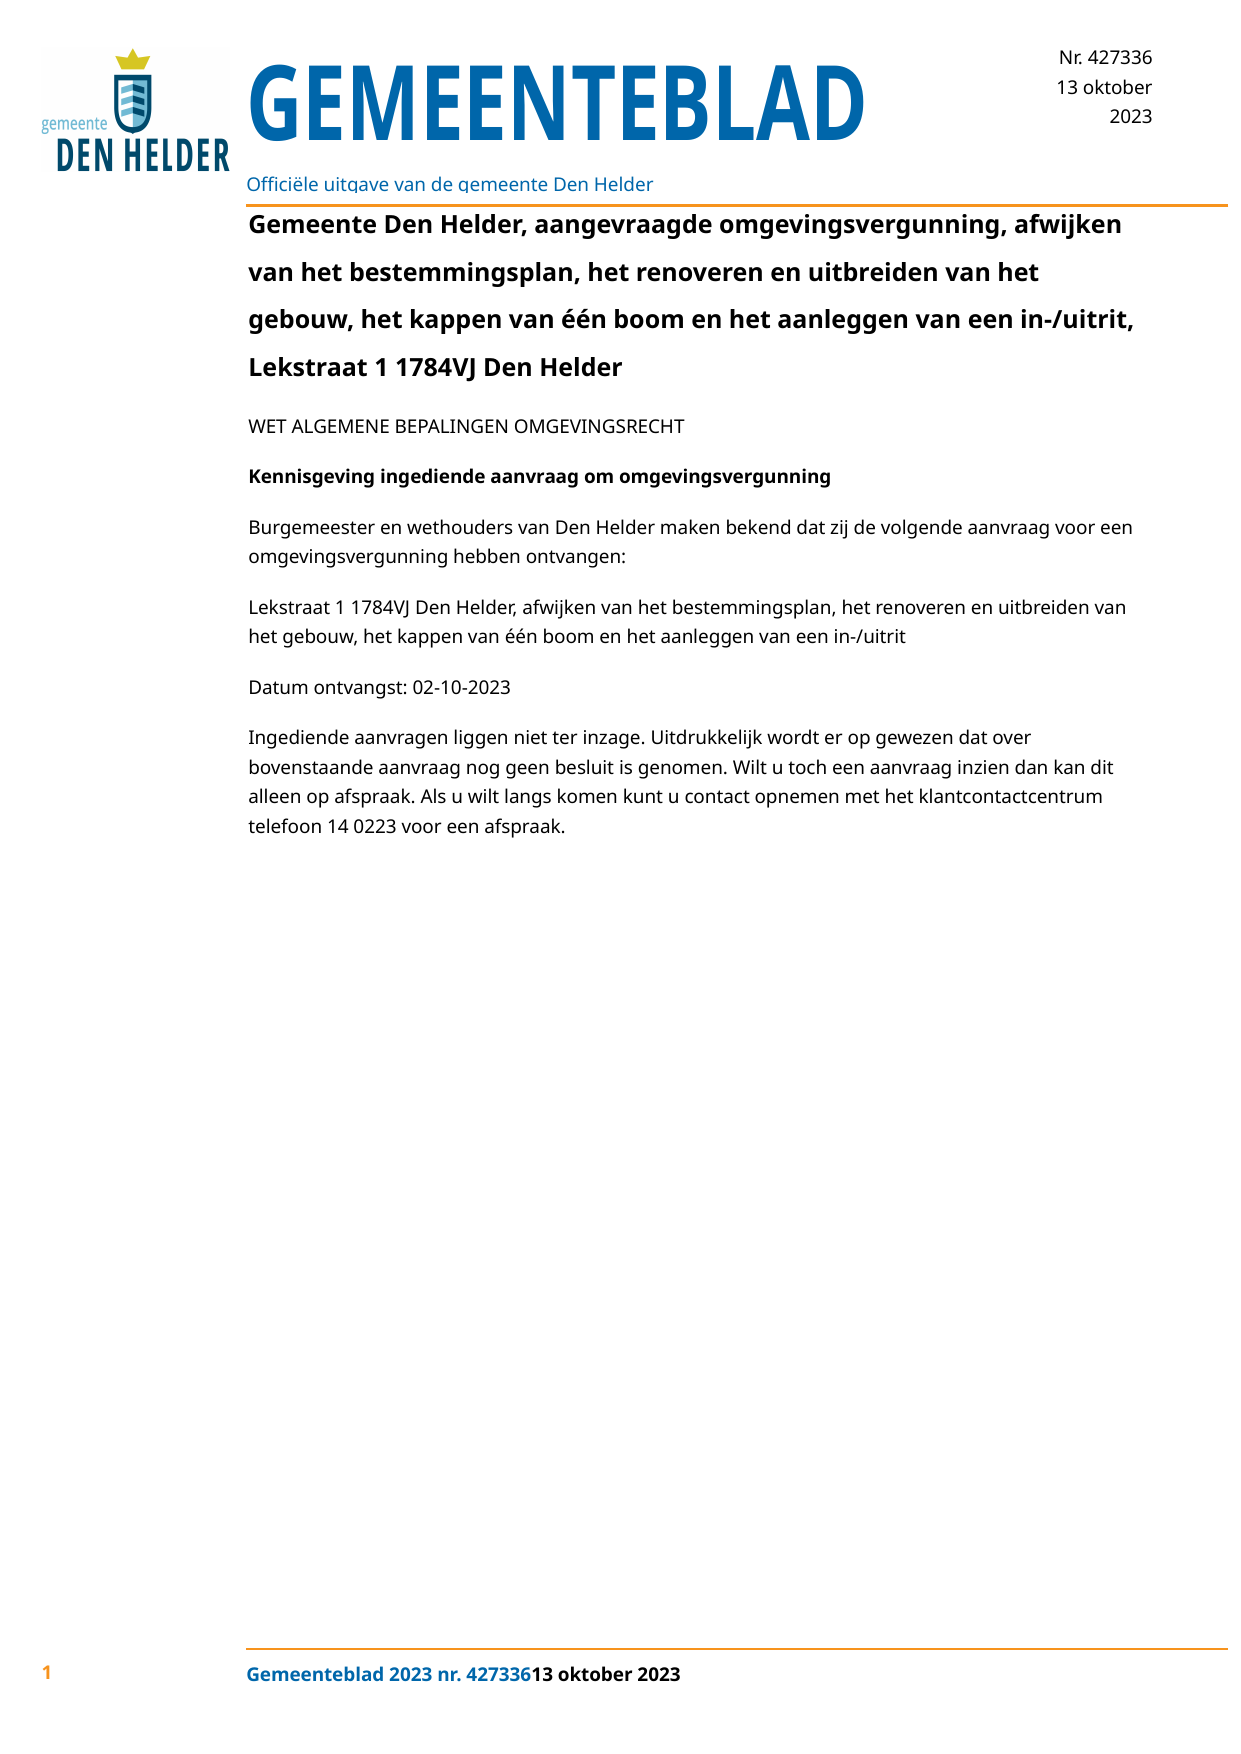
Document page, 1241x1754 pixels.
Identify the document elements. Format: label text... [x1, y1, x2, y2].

text Burgemeester en wethouders van Den Helder maken bekend dat zij de volgende aanvraag voor een omgevingsvergunning hebben ontvangen: [248, 514, 1152, 569]
text WET ALGEMENE BEPALINGEN OMGEVINGSRECHT [248, 413, 1152, 439]
text Ingediende aanvragen liggen niet ter inzage. Uitdrukkelijk wordt er op gewezen dat over bovenstaande aanvraag nog geen besluit is genomen. Wilt u toch een aanvraag inzien dan kan dit alleen op afspraak. Als u wilt langs komen kunt u contact opnemen met het klantcontactcentrum telefoon 14 0223 voor een afspraak. [248, 724, 1152, 839]
text Datum ontvangst: 02-10-2023 [248, 674, 1152, 700]
picture [130, 157, 135, 172]
picture [100, 154, 106, 172]
picture [63, 144, 68, 165]
text Kennisgeving ingediende aanvraag om omgevingsvergunning [248, 463, 1152, 489]
picture [220, 160, 224, 172]
picture [41, 47, 231, 172]
text Gemeente Den Helder, aangevraagde omgevingsvergunning, afwijken van het bestemmingsplan, het renoveren en uitbreiden van het gebouw, het kappen van één boom en het aanleggen van een in-/uitrit, Lekstraat 1 1784VJ Den Helder [248, 207, 1152, 384]
picture [182, 144, 187, 165]
text Lekstraat 1 1784VJ Den Helder, afwijken van het bestemmingsplan, het renoveren en uitbreiden van het gebouw, het kappen van één boom en het aanleggen van een in-/uitrit [248, 594, 1152, 649]
